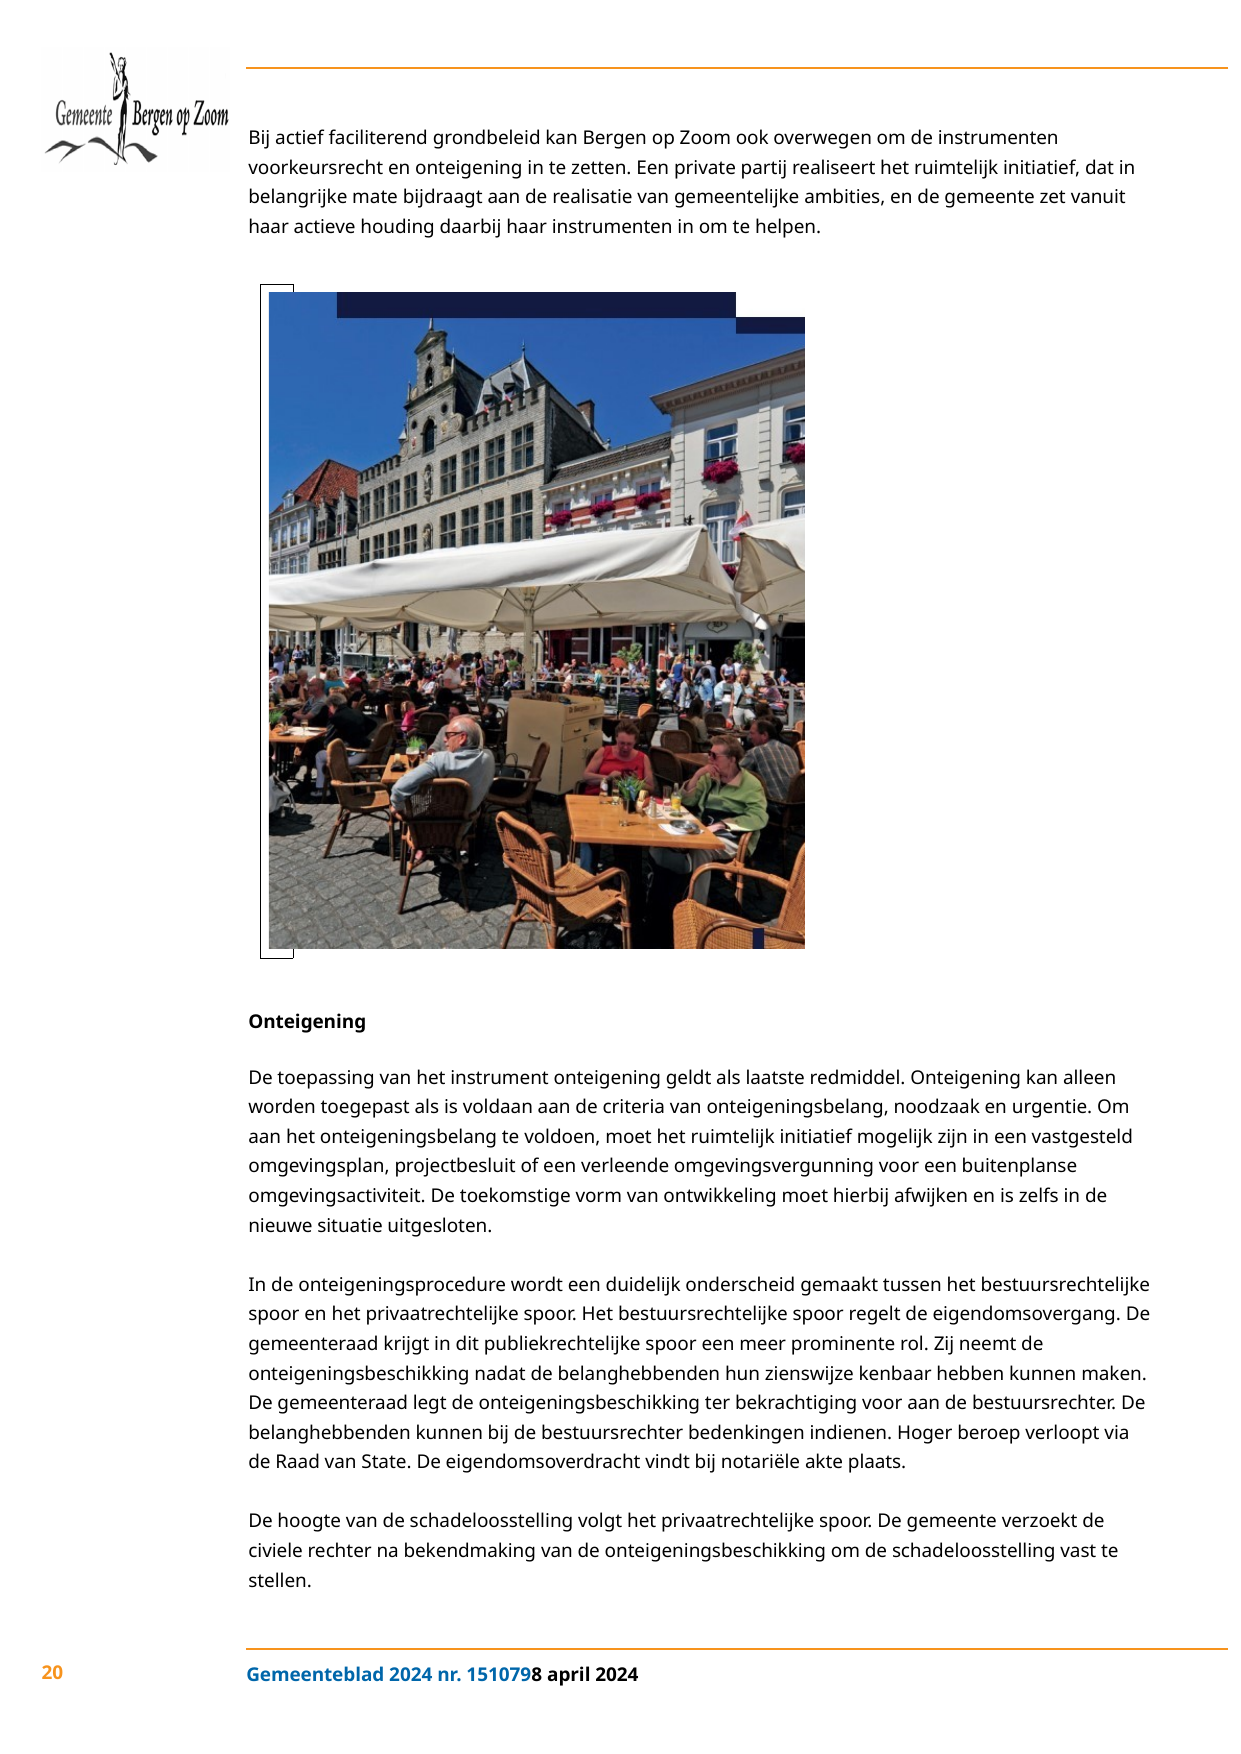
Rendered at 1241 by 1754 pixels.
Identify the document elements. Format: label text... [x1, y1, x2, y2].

picture [268, 292, 805, 949]
text In de onteigeningsprocedure wordt een duidelijk onderscheid gemaakt tussen het bestuursrechtelijke spoor en het privaatrechtelijke spoor. Het bestuursrechtelijke spoor regelt de eigendomsovergang. De gemeenteraad krijgt in dit publiekrechtelijke spoor een meer prominente rol. Zij neemt de onteigeningsbeschikking nadat de belanghebbenden hun zienswijze kenbaar hebben kunnen maken. De gemeenteraad legt de onteigeningsbeschikking ter bekrachtiging voor aan de bestuursrechter. De belanghebbenden kunnen bij de bestuursrechter bedenkingen indienen. Hoger beroep verloopt via de Raad van State. De eigendomsoverdracht vindt bij notariële akte plaats. [248, 1271, 1152, 1474]
table_header Bij actief faciliterend grondbeleid kan Bergen op Zoom ook overwegen om de instrumenten voorkeursrecht en onteigening in te zetten. Een private partij realiseert het ruimtelijk initiatief, dat in belangrijke mate bijdraagt aan de realisatie van gemeentelijke ambities, en de gemeente zet vanuit haar actieve houding daarbij haar instrumenten in om te helpen. [248, 125, 1152, 239]
text De toepassing van het instrument onteigening geldt als laatste redmiddel. Onteigening kan alleen worden toegepast als is voldaan aan de criteria van onteigeningsbelang, noodzaak en urgentie. Om aan het onteigeningsbelang te voldoen, moet het ruimtelijk initiatief mogelijk zijn in een vastgesteld omgevingsplan, projectbesluit of een verleende omgevingsvergunning voor een buitenplanse omgevingsactiviteit. De toekomstige vorm van ontwikkeling moet hierbij afwijken en is zelfs in de nieuwe situatie uitgesloten. [248, 1064, 1152, 1238]
picture [41, 47, 231, 172]
text De hoogte van de schadeloosstelling volgt het privaatrechtelijke spoor. De gemeente verzoekt de civiele rechter na bekendmaking van de onteigeningsbeschikking om de schadeloosstelling vast te stellen. [248, 1508, 1152, 1593]
text Onteigening [248, 1009, 1152, 1034]
